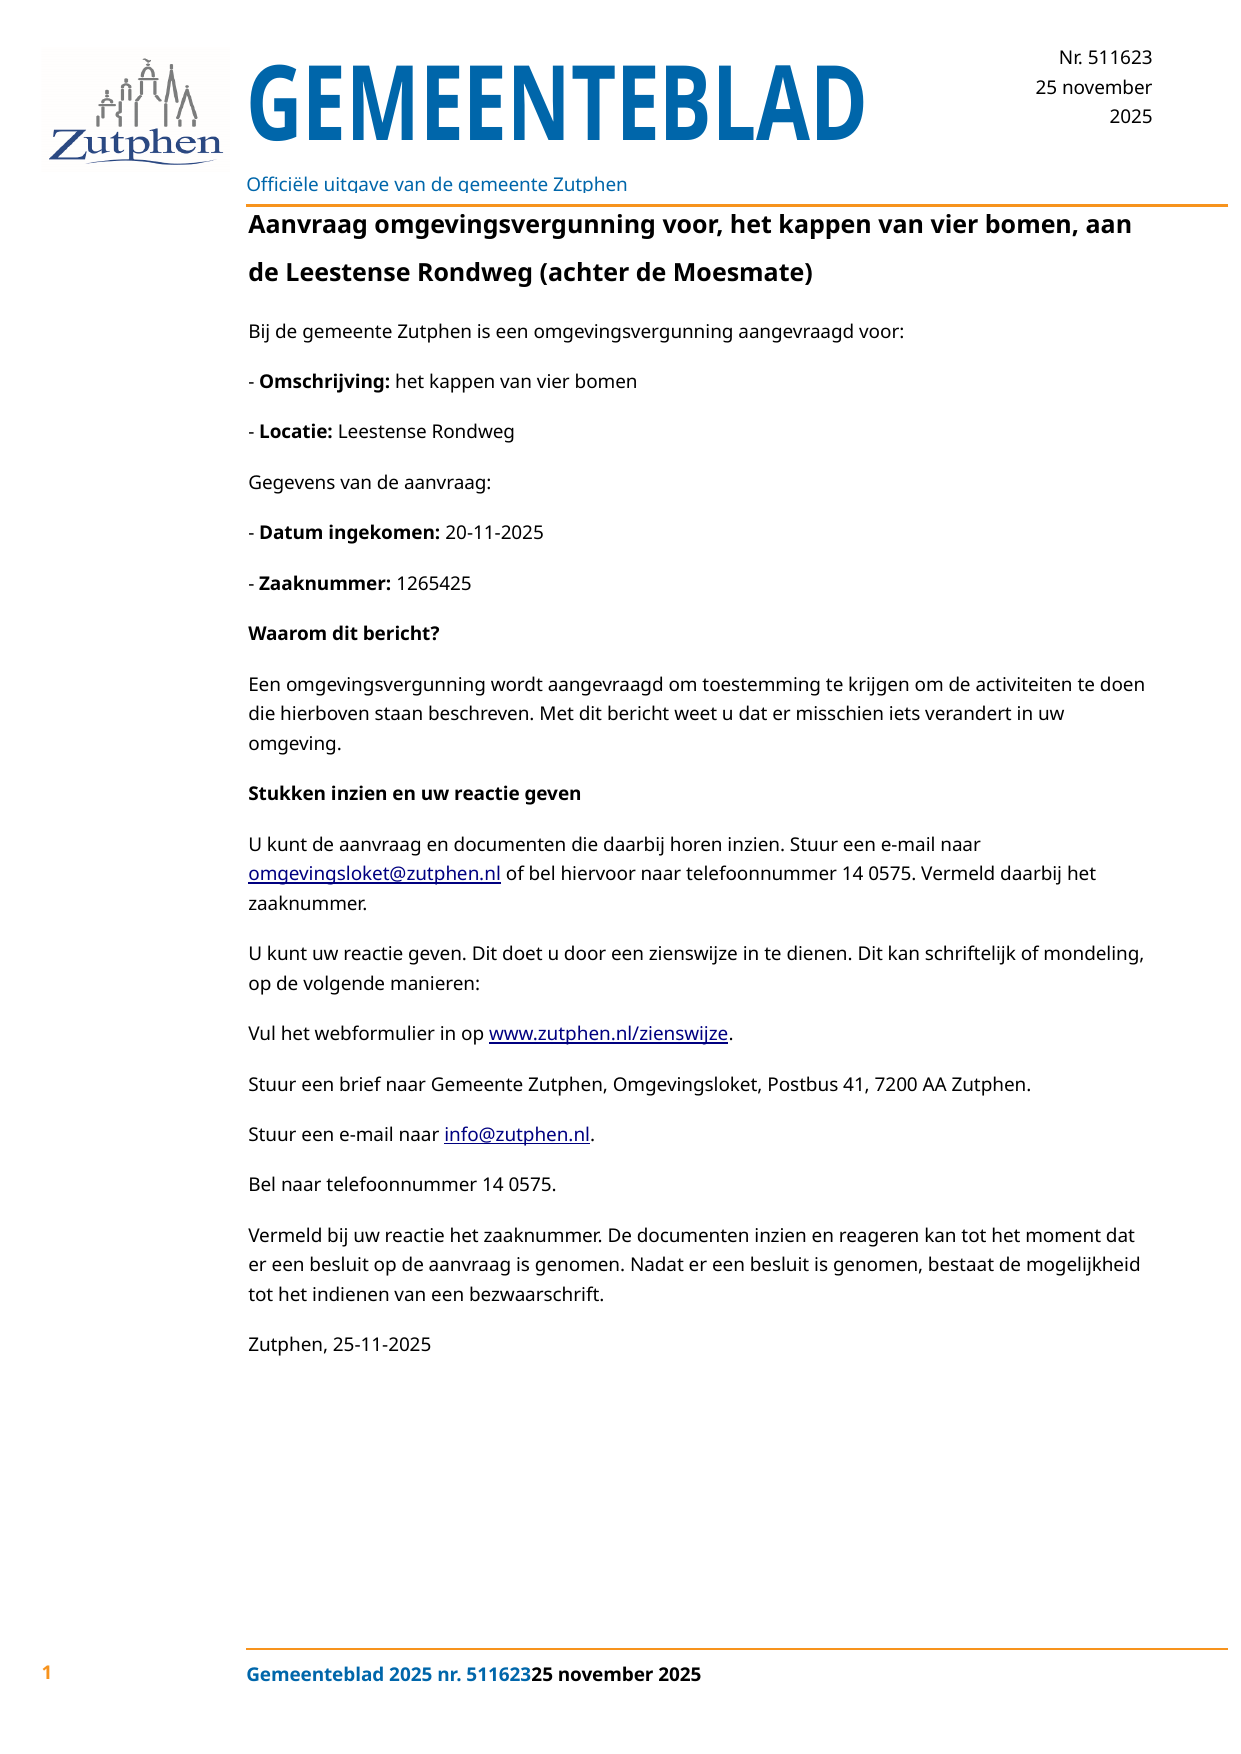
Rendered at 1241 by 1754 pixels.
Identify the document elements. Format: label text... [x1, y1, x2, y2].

text U kunt de aanvraag en documenten die daarbij horen inzien. Stuur een e-mail naar omgevingsloket@zutphen.nl of bel hiervoor naar telefoonnummer 14 0575. Vermeld daarbij het zaaknummer. [248, 831, 1152, 916]
text Zutphen, 25-11-2025 [248, 1332, 1152, 1357]
text Vul het webformulier in op www.zutphen.nl/zienswijze. [248, 1020, 1152, 1046]
text - Locatie: Leestense Rondweg [248, 419, 1152, 444]
text - Datum ingekomen: 20-11-2025 [248, 519, 1152, 545]
text Stuur een e-mail naar info@zutphen.nl. [248, 1121, 1152, 1147]
text Een omgevingsvergunning wordt aangevraagd om toestemming te krijgen om de activiteiten te doen die hierboven staan beschreven. Met dit bericht weet u dat er misschien iets verandert in uw omgeving. [248, 671, 1152, 756]
text Bij de gemeente Zutphen is een omgevingsvergunning aangevraagd voor: [248, 318, 1152, 344]
text Waarom dit bericht? [248, 620, 1152, 646]
text - Zaaknummer: 1265425 [248, 570, 1152, 596]
text U kunt uw reactie geven. Dit doet u door een zienswijze in te dienen. Dit kan schriftelijk of mondeling, op de volgende manieren: [248, 940, 1152, 996]
text Aanvraag omgevingsvergunning voor, het kappen van vier bomen, aan de Leestense Rondweg (achter de Moesmate) [248, 207, 1152, 288]
text - Omschrijving: het kappen van vier bomen [248, 368, 1152, 394]
text Gegevens van de aanvraag: [248, 469, 1152, 495]
text Stukken inzien en uw reactie geven [248, 780, 1152, 806]
picture [41, 47, 231, 172]
text Stuur een brief naar Gemeente Zutphen, Omgevingsloket, Postbus 41, 7200 AA Zutphen. [248, 1071, 1152, 1097]
text Vermeld bij uw reactie het zaaknummer. De documenten inzien en reageren kan tot het moment dat er een besluit op de aanvraag is genomen. Nadat er een besluit is genomen, bestaat de mogelijkheid tot het indienen van een bezwaarschrift. [248, 1222, 1152, 1307]
text Bel naar telefoonnummer 14 0575. [248, 1172, 1152, 1197]
